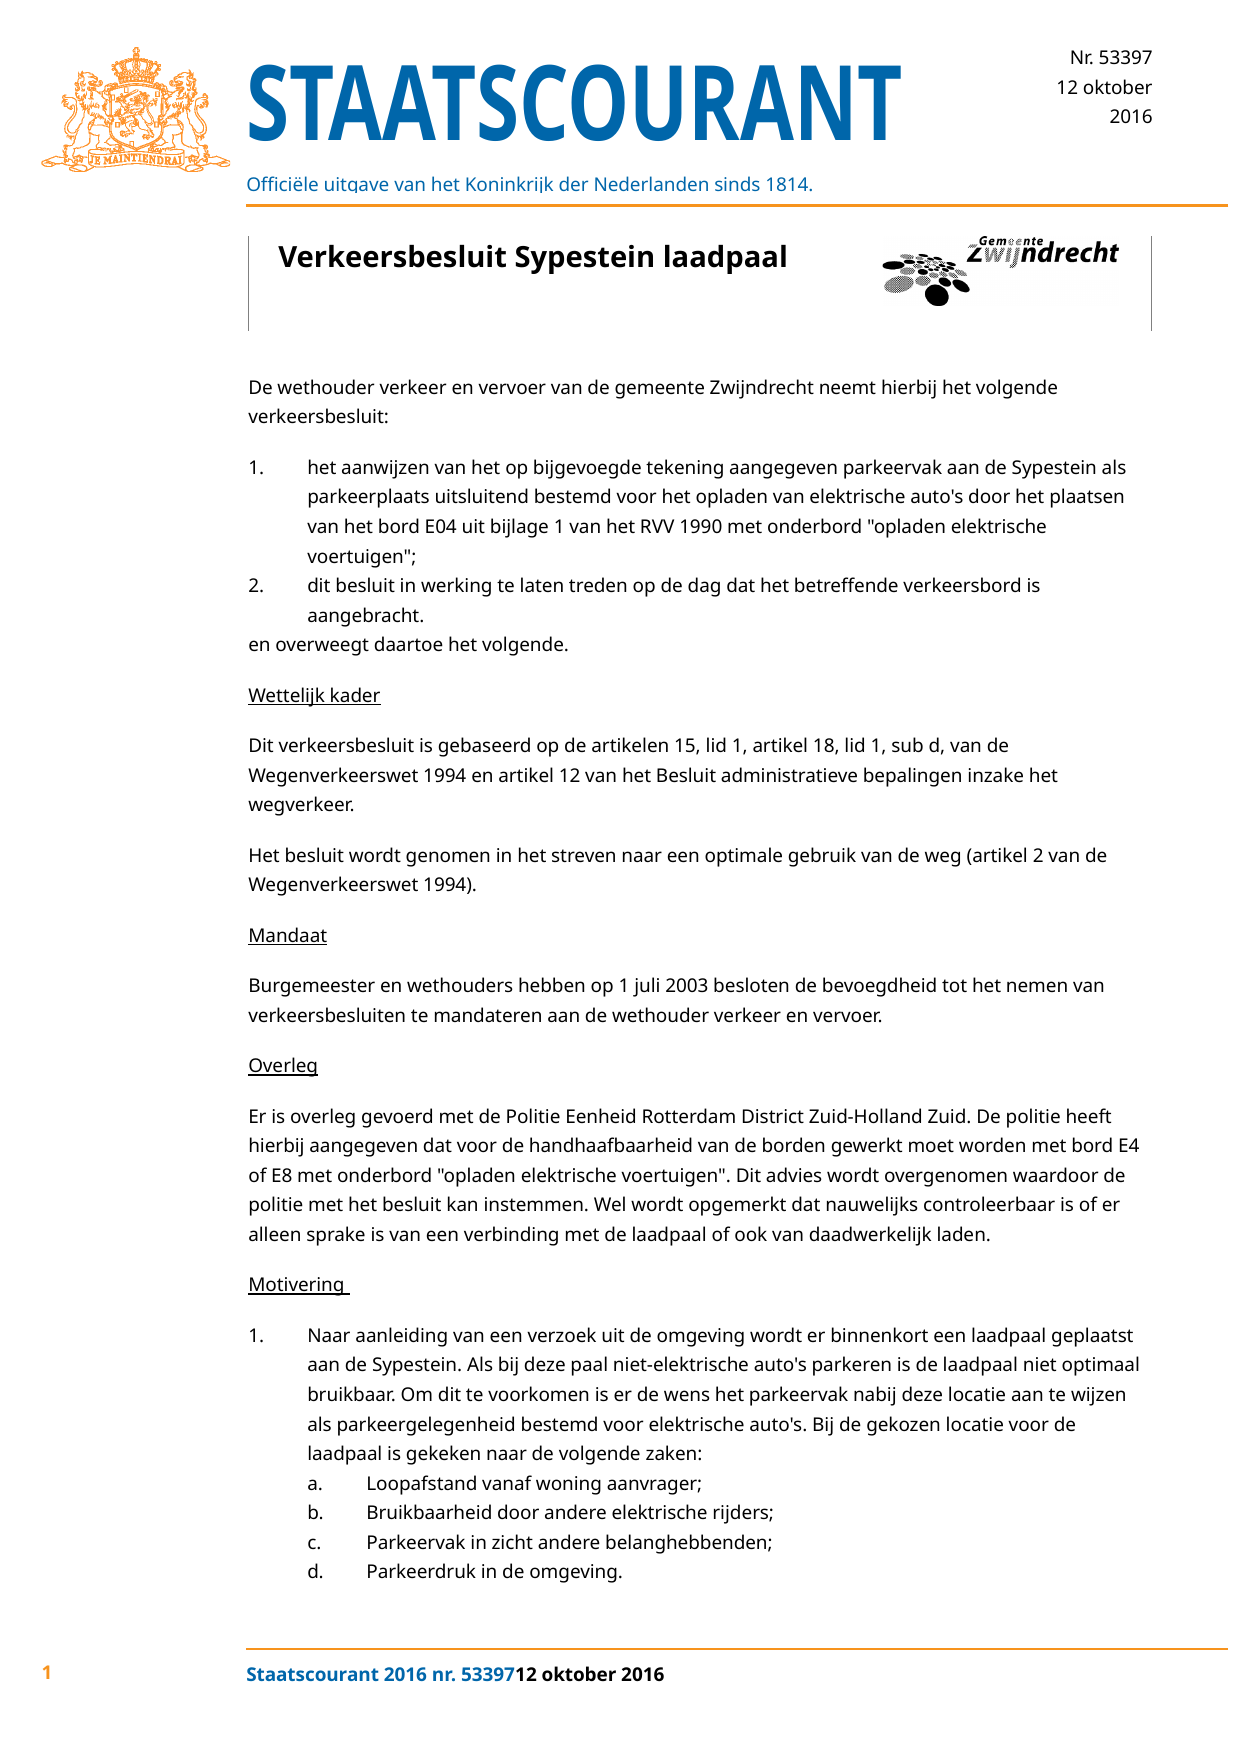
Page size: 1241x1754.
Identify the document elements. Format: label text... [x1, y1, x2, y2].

table_header [850, 236, 1151, 331]
picture [882, 236, 1119, 306]
list Naar aanleiding van een verzoek uit de omgeving wordt er binnenkort een laadpaal geplaatst aan de Sypestein. Als bij deze paal niet-elektrische auto's parkeren is de laadpaal niet optimaal bruikbaar. Om dit te voorkomen is er de wens het parkeervak nabij deze locatie aan te wijzen als parkeergelegenheid bestemd voor elektrische auto's. Bij de gekozen locatie voor de laadpaal is gekeken naar de volgende zaken: [248, 1322, 1152, 1466]
text Mandaat [248, 922, 1152, 948]
list Bruikbaarheid door andere elektrische rijders; [307, 1499, 1152, 1525]
text Er is overleg gevoerd met de Politie Eenheid Rotterdam District Zuid-Holland Zuid. De politie heeft hierbij aangegeven dat voor de handhaafbaarheid van de borden gewerkt moet worden met bord E4 of E8 met onderbord "opladen elektrische voertuigen". Dit advies wordt overgenomen waardoor de politie met het besluit kan instemmen. Wel wordt opgemerkt dat nauwelijks controleerbaar is of er alleen sprake is van een verbinding met de laadpaal of ook van daadwerkelijk laden. [248, 1103, 1152, 1247]
picture [41, 47, 231, 172]
text Wettelijk kader [248, 682, 1152, 708]
list Loopafstand vanaf woning aanvrager; [307, 1470, 1152, 1496]
text Het besluit wordt genomen in het streven naar een optimale gebruik van de weg (artikel 2 van de Wegenverkeerswet 1994). [248, 842, 1152, 897]
text De wethouder verkeer en vervoer van de gemeente Zwijndrecht neemt hierbij het volgende verkeersbesluit: [248, 374, 1152, 429]
list Parkeervak in zicht andere belanghebbenden; [307, 1529, 1152, 1555]
table_header Verkeersbesluit Sypestein laadpaal [249, 236, 850, 331]
list dit besluit in werking te laten treden op de dag dat het betreffende verkeersbord is aangebracht. [248, 572, 1152, 628]
list het aanwijzen van het op bijgevoegde tekening aangegeven parkeervak aan de Sypestein als parkeerplaats uitsluitend bestemd voor het opladen van elektrische auto's door het plaatsen van het bord E04 uit bijlage 1 van het RVV 1990 met onderbord "opladen elektrische voertuigen"; [248, 454, 1152, 569]
text Dit verkeersbesluit is gebaseerd op de artikelen 15, lid 1, artikel 18, lid 1, sub d, van de Wegenverkeerswet 1994 en artikel 12 van het Besluit administratieve bepalingen inzake het wegverkeer. [248, 732, 1152, 817]
text Motivering [248, 1272, 1152, 1297]
list Parkeerdruk in de omgeving. [307, 1559, 1152, 1584]
text Overleg [248, 1052, 1152, 1078]
text Burgemeester en wethouders hebben op 1 juli 2003 besloten de bevoegdheid tot het nemen van verkeersbesluiten te mandateren aan de wethouder verkeer en vervoer. [248, 972, 1152, 1028]
text en overweegt daartoe het volgende. [248, 632, 1152, 657]
